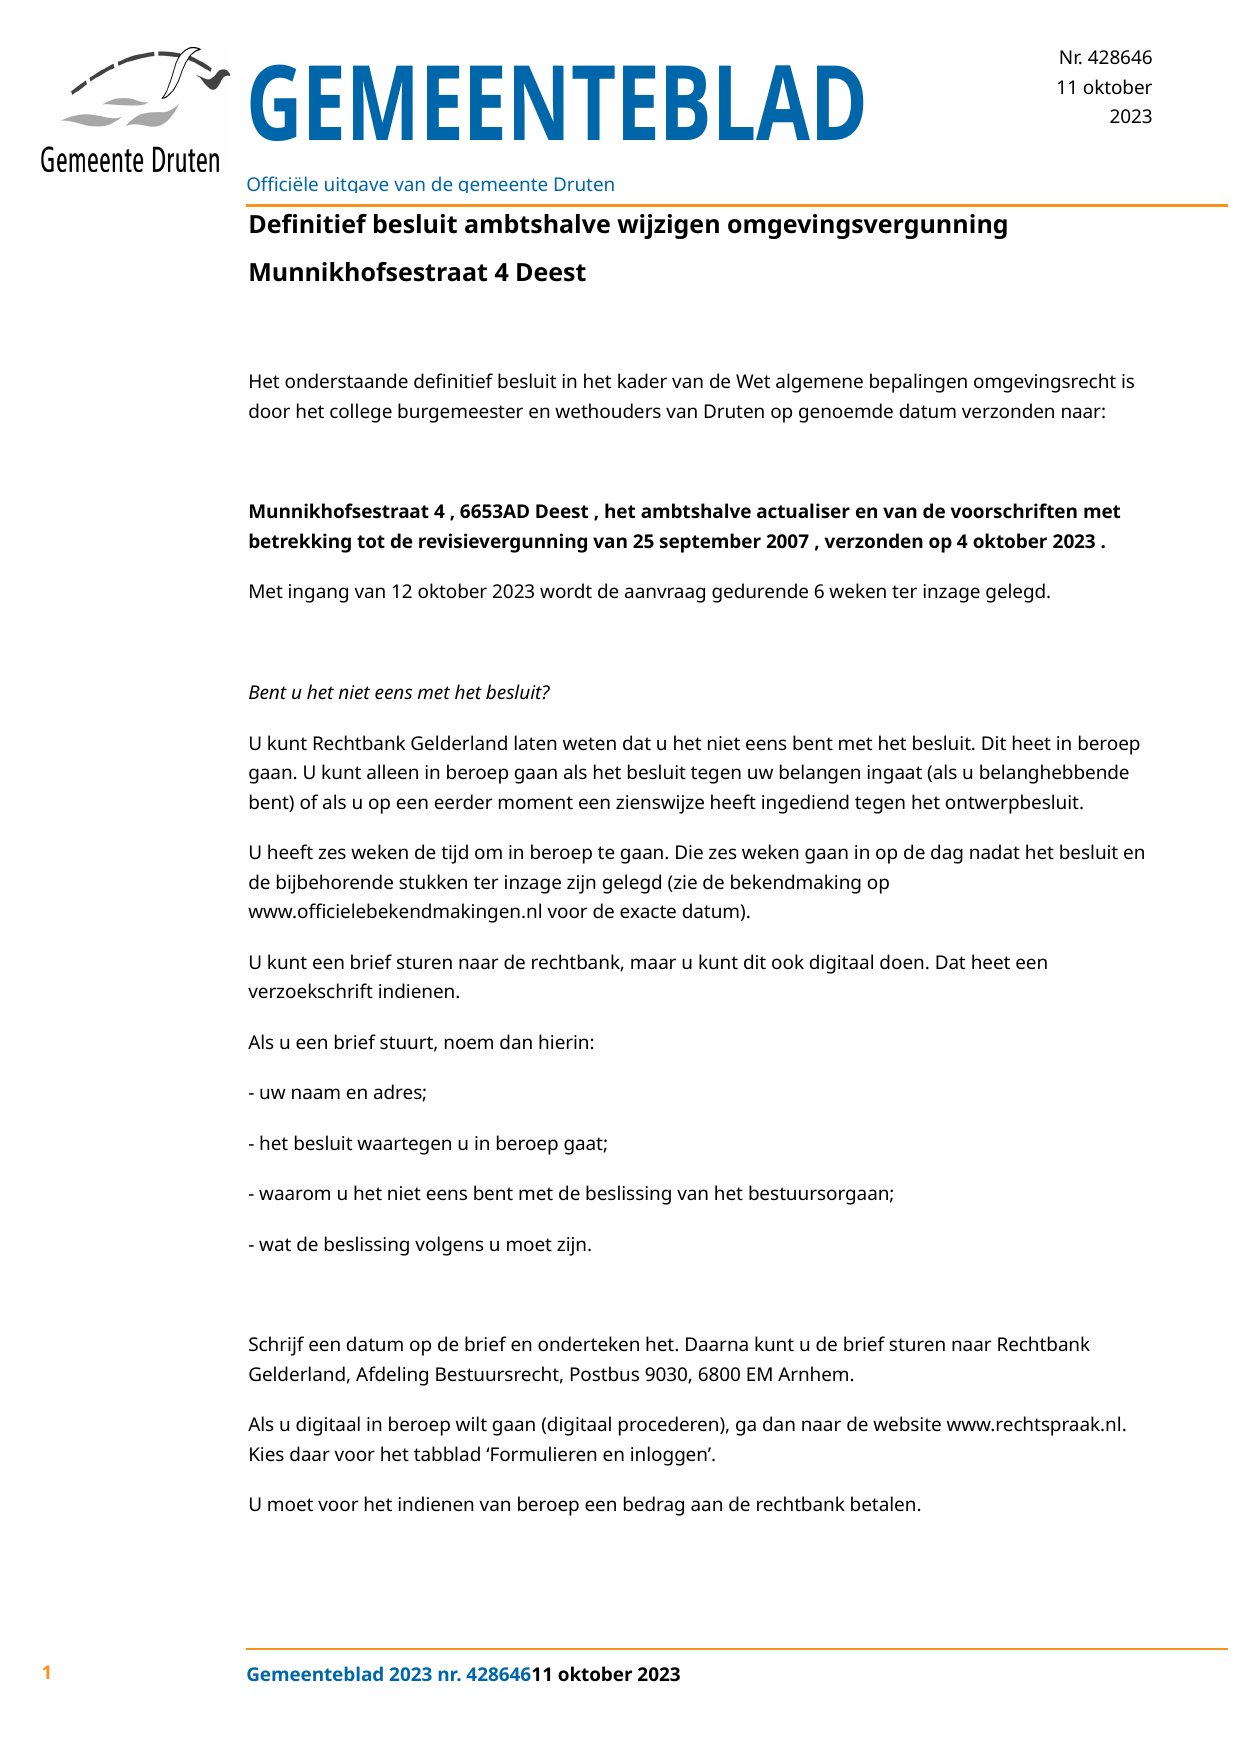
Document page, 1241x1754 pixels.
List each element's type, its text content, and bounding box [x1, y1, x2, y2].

text U kunt Rechtbank Gelderland laten weten dat u het niet eens bent met het besluit. Dit heet in beroep gaan. U kunt alleen in beroep gaan als het besluit tegen uw belangen ingaat (als u belanghebbende bent) of als u op een eerder moment een zienswijze heeft ingediend tegen het ontwerpbesluit. [248, 730, 1152, 815]
text Schrijf een datum op de brief en onderteken het. Daarna kunt u de brief sturen naar Rechtbank Gelderland, Afdeling Bestuursrecht, Postbus 9030, 6800 EM Arnhem. [248, 1332, 1152, 1387]
text U kunt een brief sturen naar de rechtbank, maar u kunt dit ook digitaal doen. Dat heet een verzoekschrift indienen. [248, 949, 1152, 1004]
text Definitief besluit ambtshalve wijzigen omgevingsvergunning Munnikhofsestraat 4 Deest [248, 207, 1152, 288]
text - het besluit waartegen u in beroep gaat; [248, 1130, 1152, 1156]
text Bent u het niet eens met het besluit? [248, 679, 1152, 705]
picture [41, 47, 231, 172]
text U moet voor het indienen van beroep een bedrag aan de rechtbank betalen. [248, 1492, 1152, 1517]
text Het onderstaande definitief besluit in het kader van de Wet algemene bepalingen omgevingsrecht is door het college burgemeester en wethouders van Druten op genoemde datum verzonden naar: [248, 368, 1152, 424]
text Als u digitaal in beroep wilt gaan (digitaal procederen), ga dan naar de website www.rechtspraak.nl. Kies daar voor het tabblad ‘Formulieren en inloggen’. [248, 1412, 1152, 1467]
text Met ingang van 12 oktober 2023 wordt de aanvraag gedurende 6 weken ter inzage gelegd. [248, 579, 1152, 604]
text - uw naam en adres; [248, 1079, 1152, 1105]
text Als u een brief stuurt, noem dan hierin: [248, 1029, 1152, 1055]
text U heeft zes weken de tijd om in beroep te gaan. Die zes weken gaan in op de dag nadat het besluit en de bijbehorende stukken ter inzage zijn gelegd (zie de bekendmaking op www.officielebekendmakingen.nl voor de exacte datum). [248, 839, 1152, 924]
text - wat de beslissing volgens u moet zijn. [248, 1231, 1152, 1257]
text - waarom u het niet eens bent met de beslissing van het bestuursorgaan; [248, 1180, 1152, 1206]
text Munnikhofsestraat 4 , 6653AD Deest , het ambtshalve actualiser en van de voorschriften met betrekking tot de revisievergunning van 25 september 2007 , verzonden op 4 oktober 2023 . [248, 499, 1152, 554]
